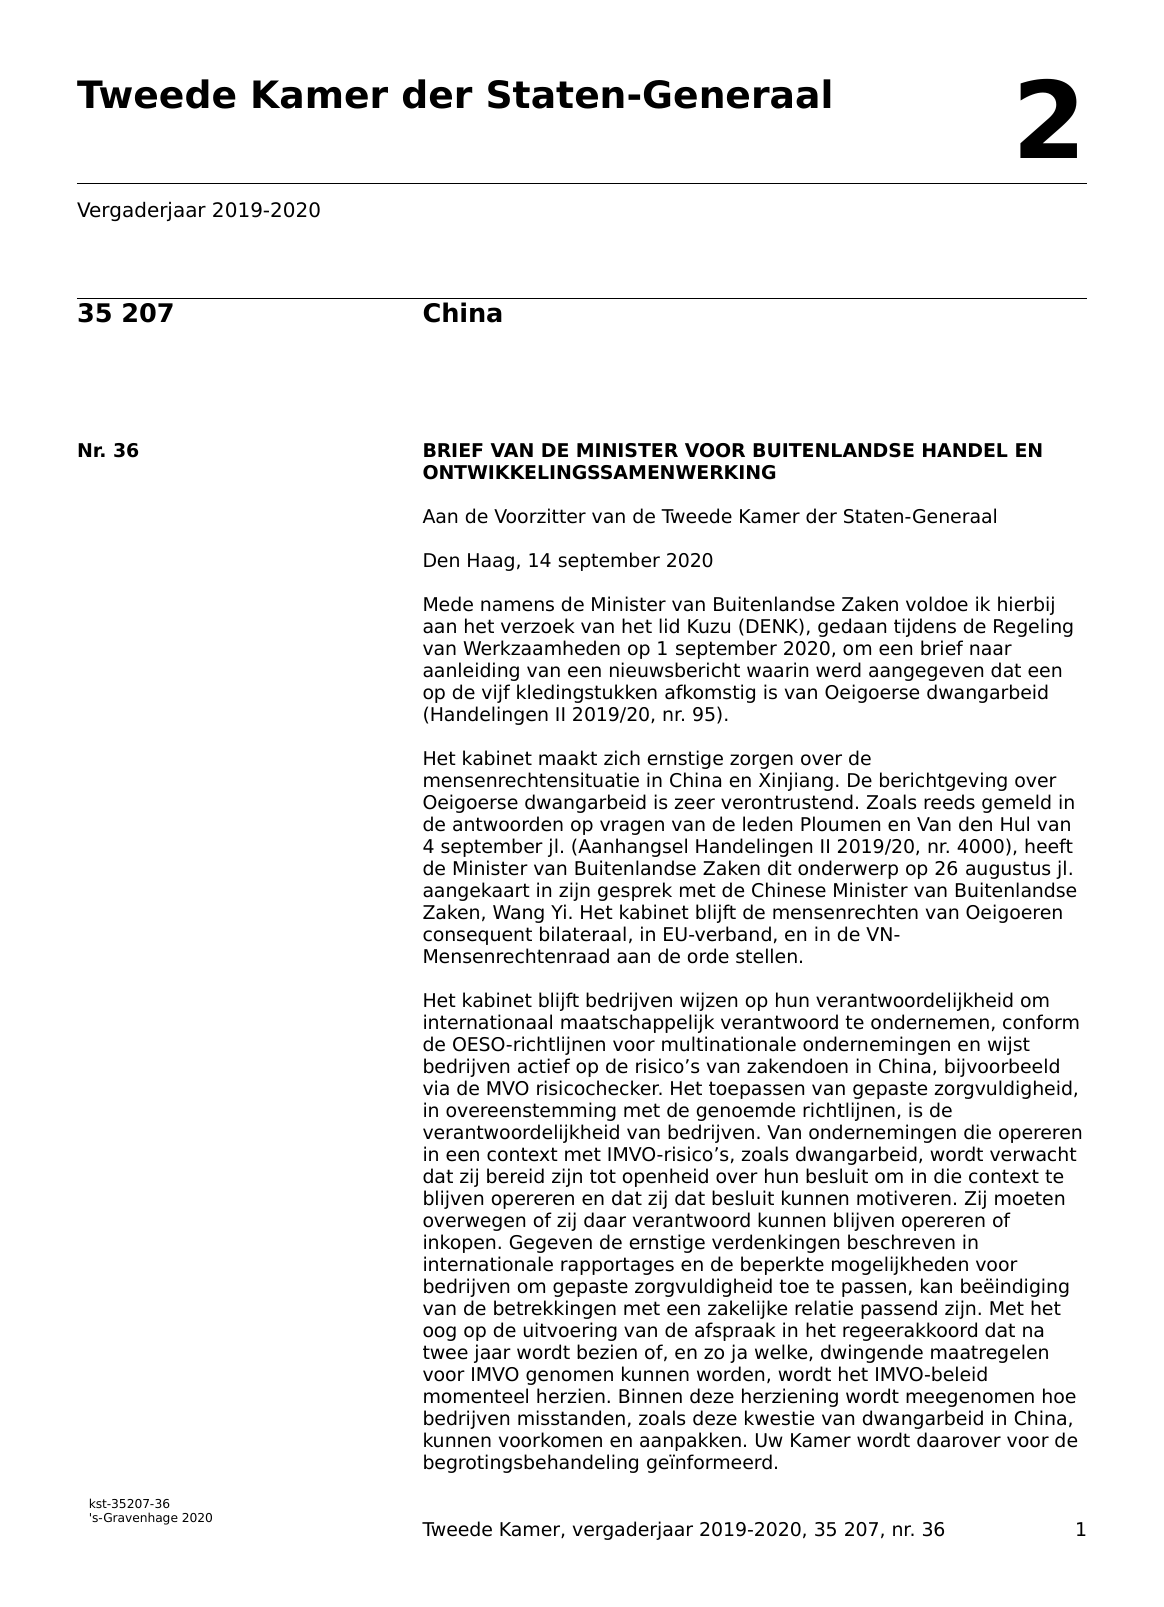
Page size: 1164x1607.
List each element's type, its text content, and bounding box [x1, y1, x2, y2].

text Den Haag, 14 september 2020 [422, 550, 1087, 572]
table_cell Vergaderjaar 2019-2020 [77, 184, 1087, 298]
text Het kabinet blijft bedrijven wijzen op hun verantwoordelijkheid om internationaal maatschappelijk verantwoord te ondernemen, conform de OESO-richtlijnen voor multinationale ondernemingen en wijst bedrijven actief op de risico’s van zakendoen in China, bijvoorbeeld via de MVO risicochecker. Het toepassen van gepaste zorgvuldigheid, in overeenstemming met de genoemde richtlijnen, is de verantwoordelijkheid van bedrijven. Van ondernemingen die opereren in een context met IMVO-risico’s, zoals dwangarbeid, wordt verwacht dat zij bereid zijn tot openheid over hun besluit om in die context te blijven opereren en dat zij dat besluit kunnen motiveren. Zij moeten overwegen of zij daar verantwoord kunnen blijven opereren of inkopen. Gegeven de ernstige verdenkingen beschreven in internationale rapportages en de beperkte mogelijkheden voor bedrijven om gepaste zorgvuldigheid toe te passen, kan beëindiging van de betrekkingen met een zakelijke relatie passend zijn. Met het oog op de uitvoering van de afspraak in het regeerakkoord dat na twee jaar wordt bezien of, en zo ja welke, dwingende maatregelen voor IMVO genomen kunnen worden, wordt het IMVO-beleid momenteel herzien. Binnen deze herziening wordt meegenomen hoe bedrijven misstanden, zoals deze kwestie van dwangarbeid in China, kunnen voorkomen en aanpakken. Uw Kamer wordt daarover voor de begrotingsbehandeling geïnformeerd. [422, 990, 1087, 1474]
subtitle 35 207 China [77, 299, 1087, 329]
table_header 2 [886, 59, 1087, 183]
text kst-35207-36 [88, 1497, 323, 1511]
text 's-Gravenhage 2020 [88, 1511, 323, 1525]
text Mede namens de Minister van Buitenlandse Zaken voldoe ik hierbij aan het verzoek van het lid Kuzu (DENK), gedaan tijdens de Regeling van Werkzaamheden op 1 september 2020, om een brief naar aanleiding van een nieuwsbericht waarin werd aangegeven dat een op de vijf kledingstukken afkomstig is van Oeigoerse dwangarbeid (Handelingen II 2019/20, nr. 95). [422, 594, 1087, 726]
table_header Tweede Kamer der Staten-Generaal [77, 59, 886, 183]
text Aan de Voorzitter van de Tweede Kamer der Staten-Generaal [422, 506, 1087, 528]
subtitle Nr. 36 BRIEF VAN DE MINISTER VOOR BUITENLANDSE HANDEL EN ONTWIKKELINGSSAMENWERKING [77, 440, 1087, 484]
text Het kabinet maakt zich ernstige zorgen over de mensenrechtensituatie in China en Xinjiang. De berichtgeving over Oeigoerse dwangarbeid is zeer verontrustend. Zoals reeds gemeld in de antwoorden op vragen van de leden Ploumen en Van den Hul van 4 september jl. (Aanhangsel Handelingen II 2019/20, nr. 4000), heeft de Minister van Buitenlandse Zaken dit onderwerp op 26 augustus jl. aangekaart in zijn gesprek met de Chinese Minister van Buitenlandse Zaken, Wang Yi. Het kabinet blijft de mensenrechten van Oeigoeren consequent bilateraal, in EU-verband, en in de VN-Mensenrechtenraad aan de orde stellen. [422, 748, 1087, 968]
